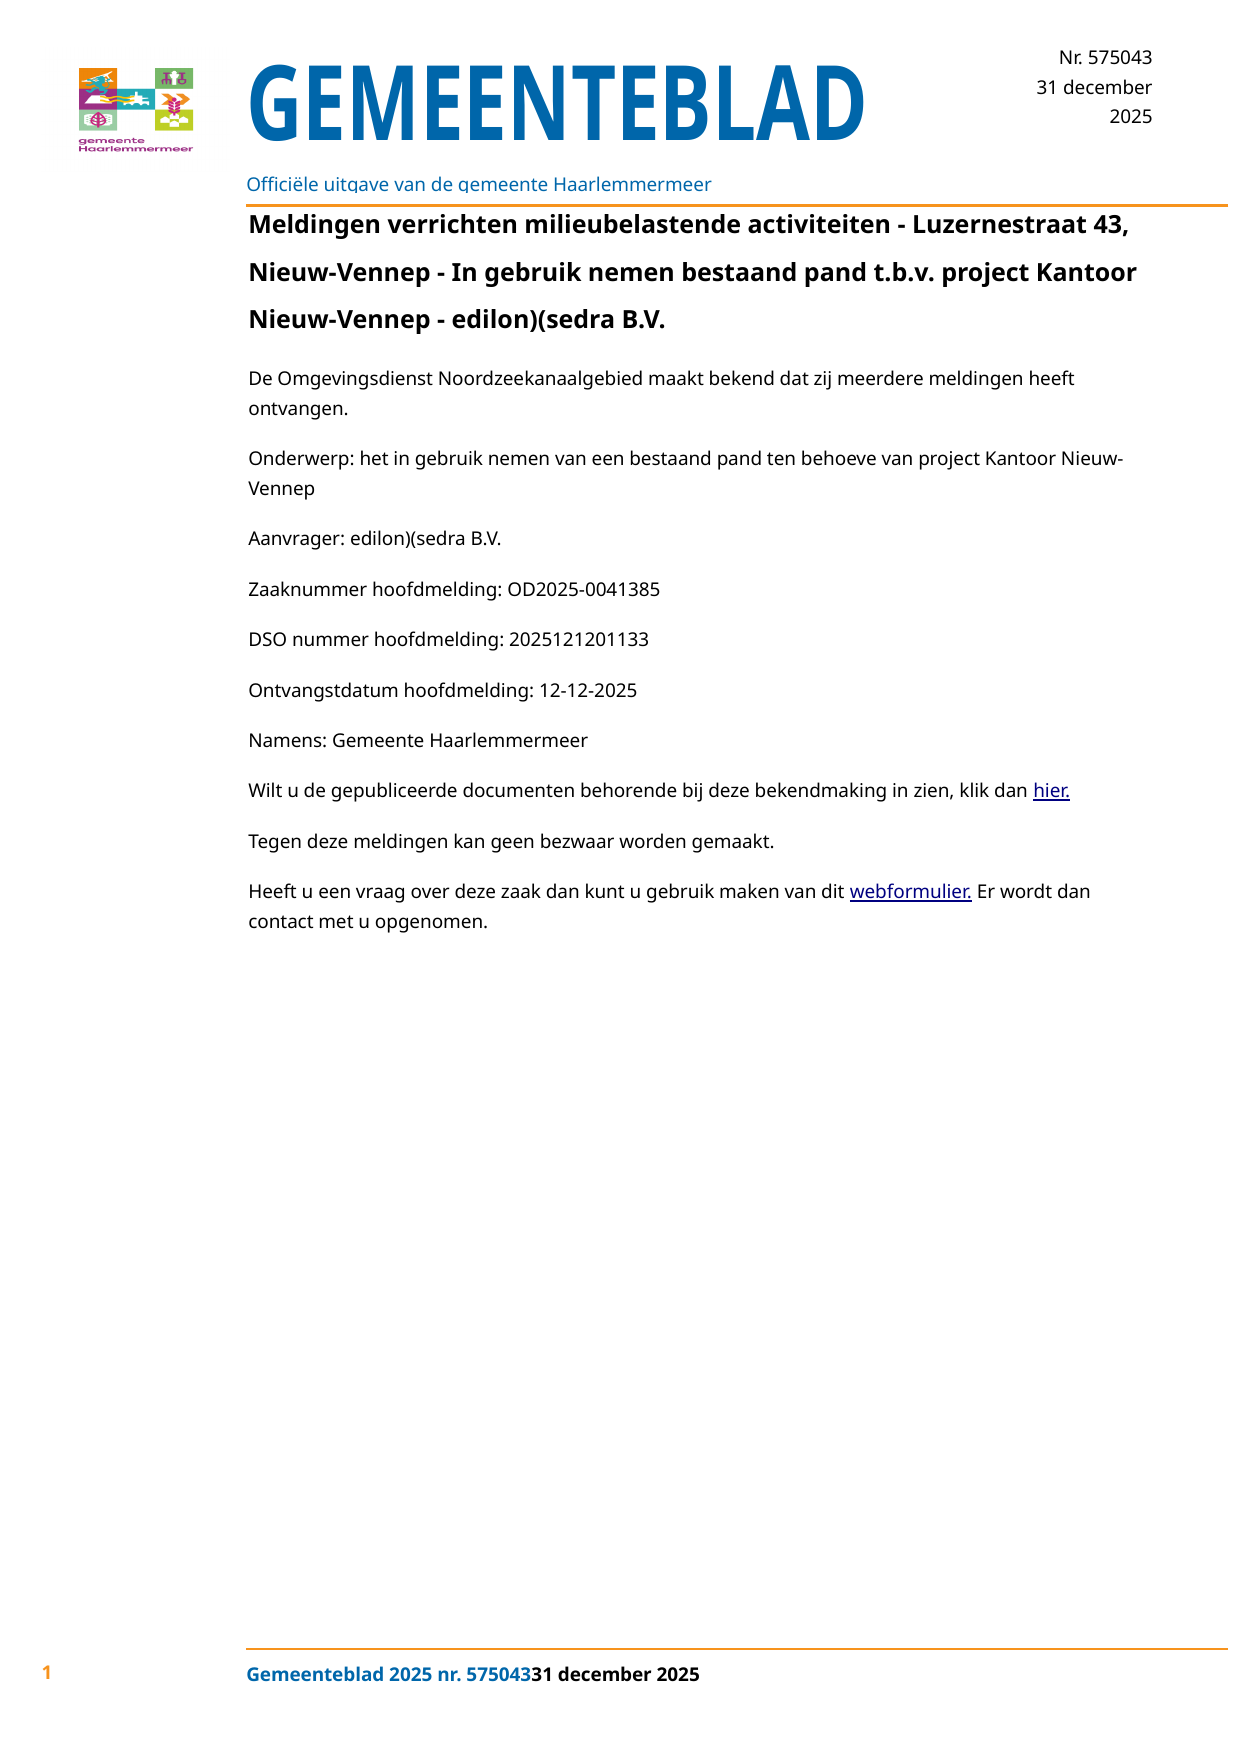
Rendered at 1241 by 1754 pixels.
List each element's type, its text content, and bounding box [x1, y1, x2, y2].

text DSO nummer hoofdmelding: 2025121201133 [248, 626, 1152, 652]
text Tegen deze meldingen kan geen bezwaar worden gemaakt. [248, 828, 1152, 854]
text Heeft u een vraag over deze zaak dan kunt u gebruik maken van dit webformulier. Er wordt dan contact met u opgenomen. [248, 878, 1152, 934]
text Meldingen verrichten milieubelastende activiteiten - Luzernestraat 43, Nieuw-Vennep - In gebruik nemen bestaand pand t.b.v. project Kantoor Nieuw-Vennep - edilon)(sedra B.V. [248, 207, 1152, 336]
text Namens: Gemeente Haarlemmermeer [248, 727, 1152, 753]
text Aanvrager: edilon)(sedra B.V. [248, 526, 1152, 551]
text Onderwerp: het in gebruik nemen van een bestaand pand ten behoeve van project Kantoor Nieuw-Vennep [248, 446, 1152, 501]
picture [41, 47, 231, 172]
text De Omgevingsdienst Noordzeekanaalgebied maakt bekend dat zij meerdere meldingen heeft ontvangen. [248, 366, 1152, 421]
text Ontvangstdatum hoofdmelding: 12-12-2025 [248, 677, 1152, 702]
text Wilt u de gepubliceerde documenten behorende bij deze bekendmaking in zien, klik dan hier. [248, 778, 1152, 803]
text Zaaknummer hoofdmelding: OD2025-0041385 [248, 576, 1152, 602]
